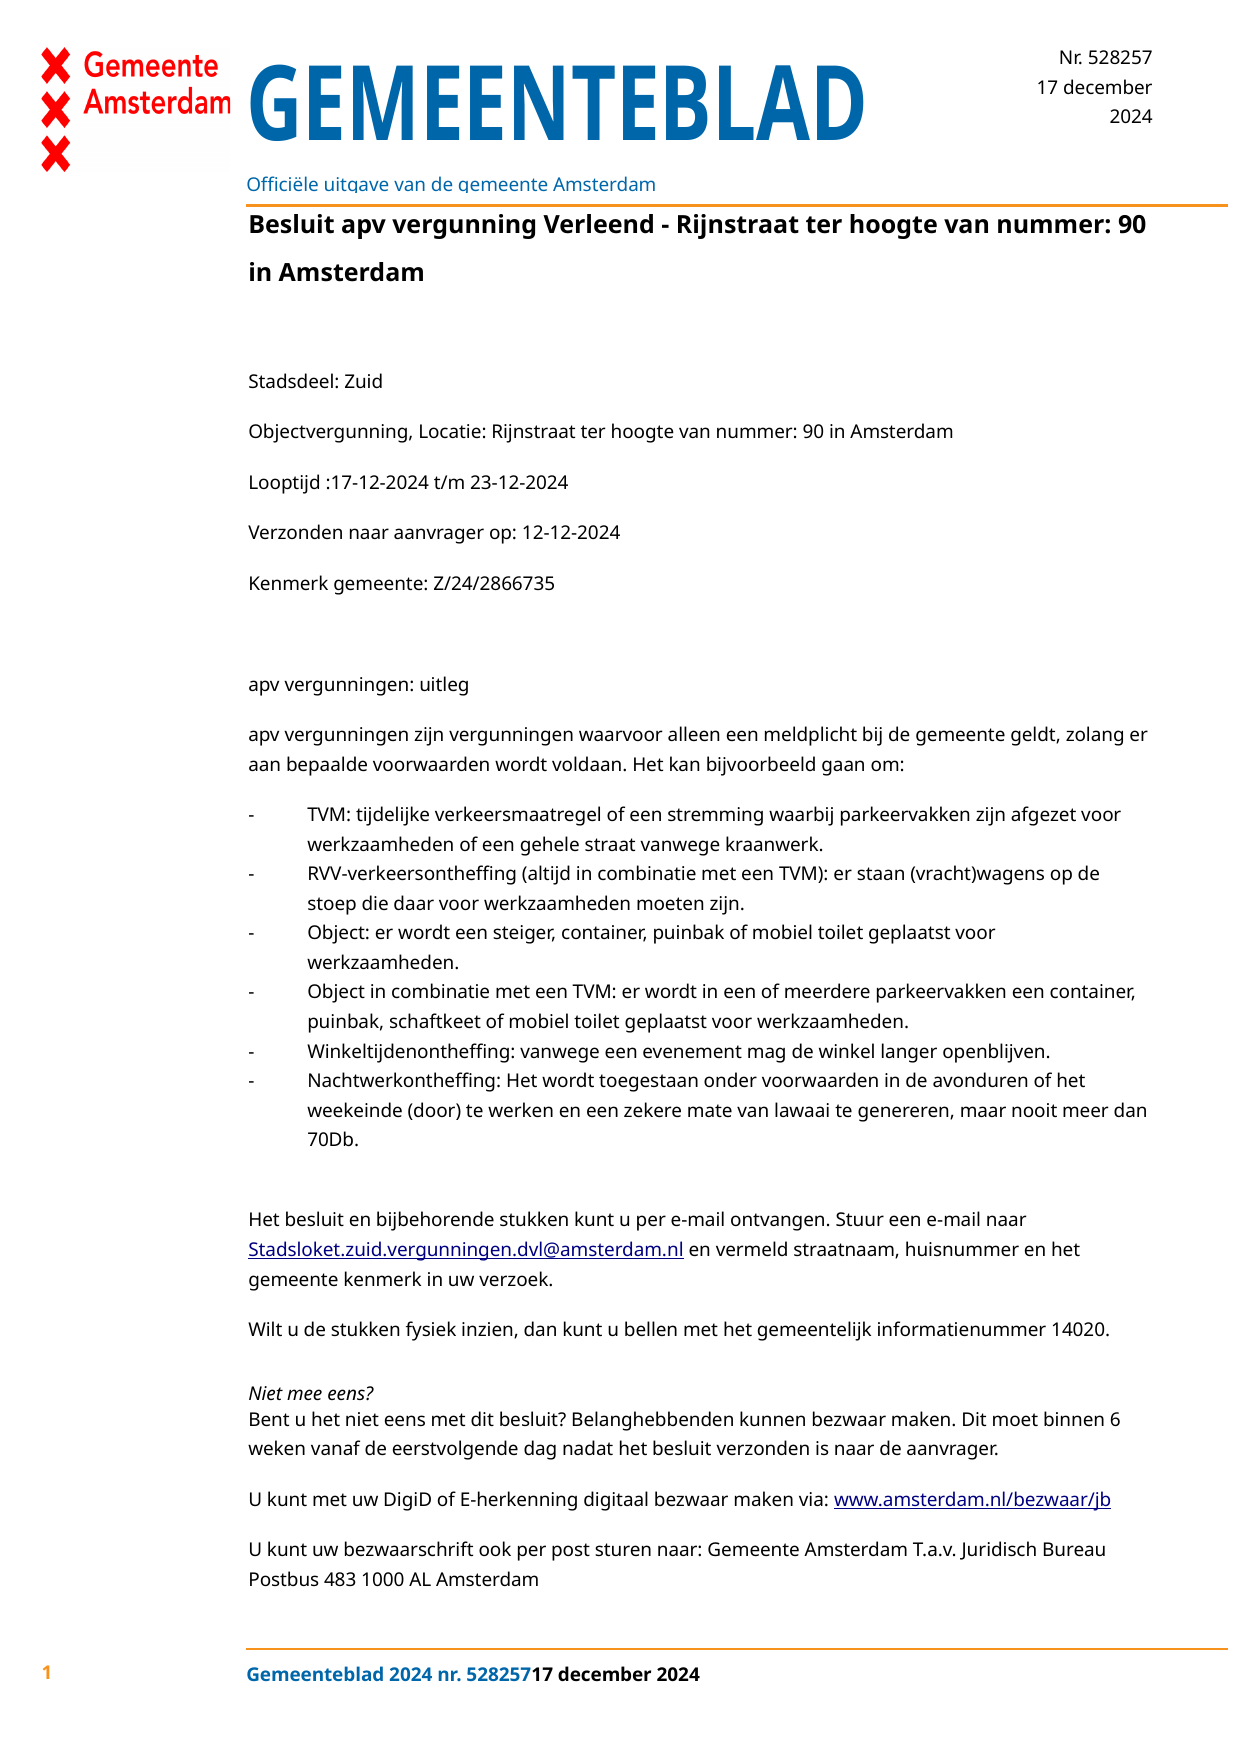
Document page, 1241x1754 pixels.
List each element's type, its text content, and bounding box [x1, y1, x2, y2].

text Verzonden naar aanvrager op: 12-12-2024 [248, 519, 1152, 545]
text Het besluit en bijbehorende stukken kunt u per e-mail ontvangen. Stuur een e-mail naar Stadsloket.zuid.vergunningen.dvl@amsterdam.nl en vermeld straatnaam, huisnummer en het gemeente kenmerk in uw verzoek. [248, 1207, 1152, 1292]
list Winkeltijdenontheffing: vanwege een evenement mag de winkel langer openblijven. [248, 1038, 1152, 1064]
text U kunt met uw DigiD of E-herkenning digitaal bezwaar maken via: www.amsterdam.nl/bezwaar/jb [248, 1486, 1152, 1512]
text Wilt u de stukken fysiek inzien, dan kunt u bellen met het gemeentelijk informatienummer 14020. [248, 1316, 1152, 1342]
text apv vergunningen: uitleg [248, 671, 1152, 697]
list Object in combinatie met een TVM: er wordt in een of meerdere parkeervakken een container, puinbak, schaftkeet of mobiel toilet geplaatst voor werkzaamheden. [248, 979, 1152, 1034]
text Objectvergunning, Locatie: Rijnstraat ter hoogte van nummer: 90 in Amsterdam [248, 419, 1152, 444]
text U kunt uw bezwaarschrift ook per post sturen naar: Gemeente Amsterdam T.a.v. Juridisch Bureau Postbus 483 1000 AL Amsterdam [248, 1536, 1152, 1592]
list Object: er wordt een steiger, container, puinbak of mobiel toilet geplaatst voor werkzaamheden. [248, 919, 1152, 975]
list RVV-verkeersontheffing (altijd in combinatie met een TVM): er staan (vracht)wagens op de stoep die daar voor werkzaamheden moeten zijn. [248, 860, 1152, 916]
text apv vergunningen zijn vergunningen waarvoor alleen een meldplicht bij de gemeente geldt, zolang er aan bepaalde voorwaarden wordt voldaan. Het kan bijvoorbeeld gaan om: [248, 721, 1152, 777]
text Kenmerk gemeente: Z/24/2866735 [248, 570, 1152, 596]
text Looptijd :17-12-2024 t/m 23-12-2024 [248, 469, 1152, 495]
text Bent u het niet eens met dit besluit? Belanghebbenden kunnen bezwaar maken. Dit moet binnen 6 weken vanaf de eerstvolgende dag nadat het besluit verzonden is naar de aanvrager. [248, 1406, 1152, 1461]
text Niet mee eens? [248, 1380, 1152, 1406]
picture [41, 47, 231, 172]
list TVM: tijdelijke verkeersmaatregel of een stremming waarbij parkeervakken zijn afgezet voor werkzaamheden of een gehele straat vanwege kraanwerk. [248, 801, 1152, 857]
list Nachtwerkontheffing: Het wordt toegestaan onder voorwaarden in de avonduren of het weekeinde (door) te werken en een zekere mate van lawaai te genereren, maar nooit meer dan 70Db. [248, 1067, 1152, 1152]
text Stadsdeel: Zuid [248, 368, 1152, 394]
text Besluit apv vergunning Verleend - Rijnstraat ter hoogte van nummer: 90 in Amsterdam [248, 207, 1152, 288]
